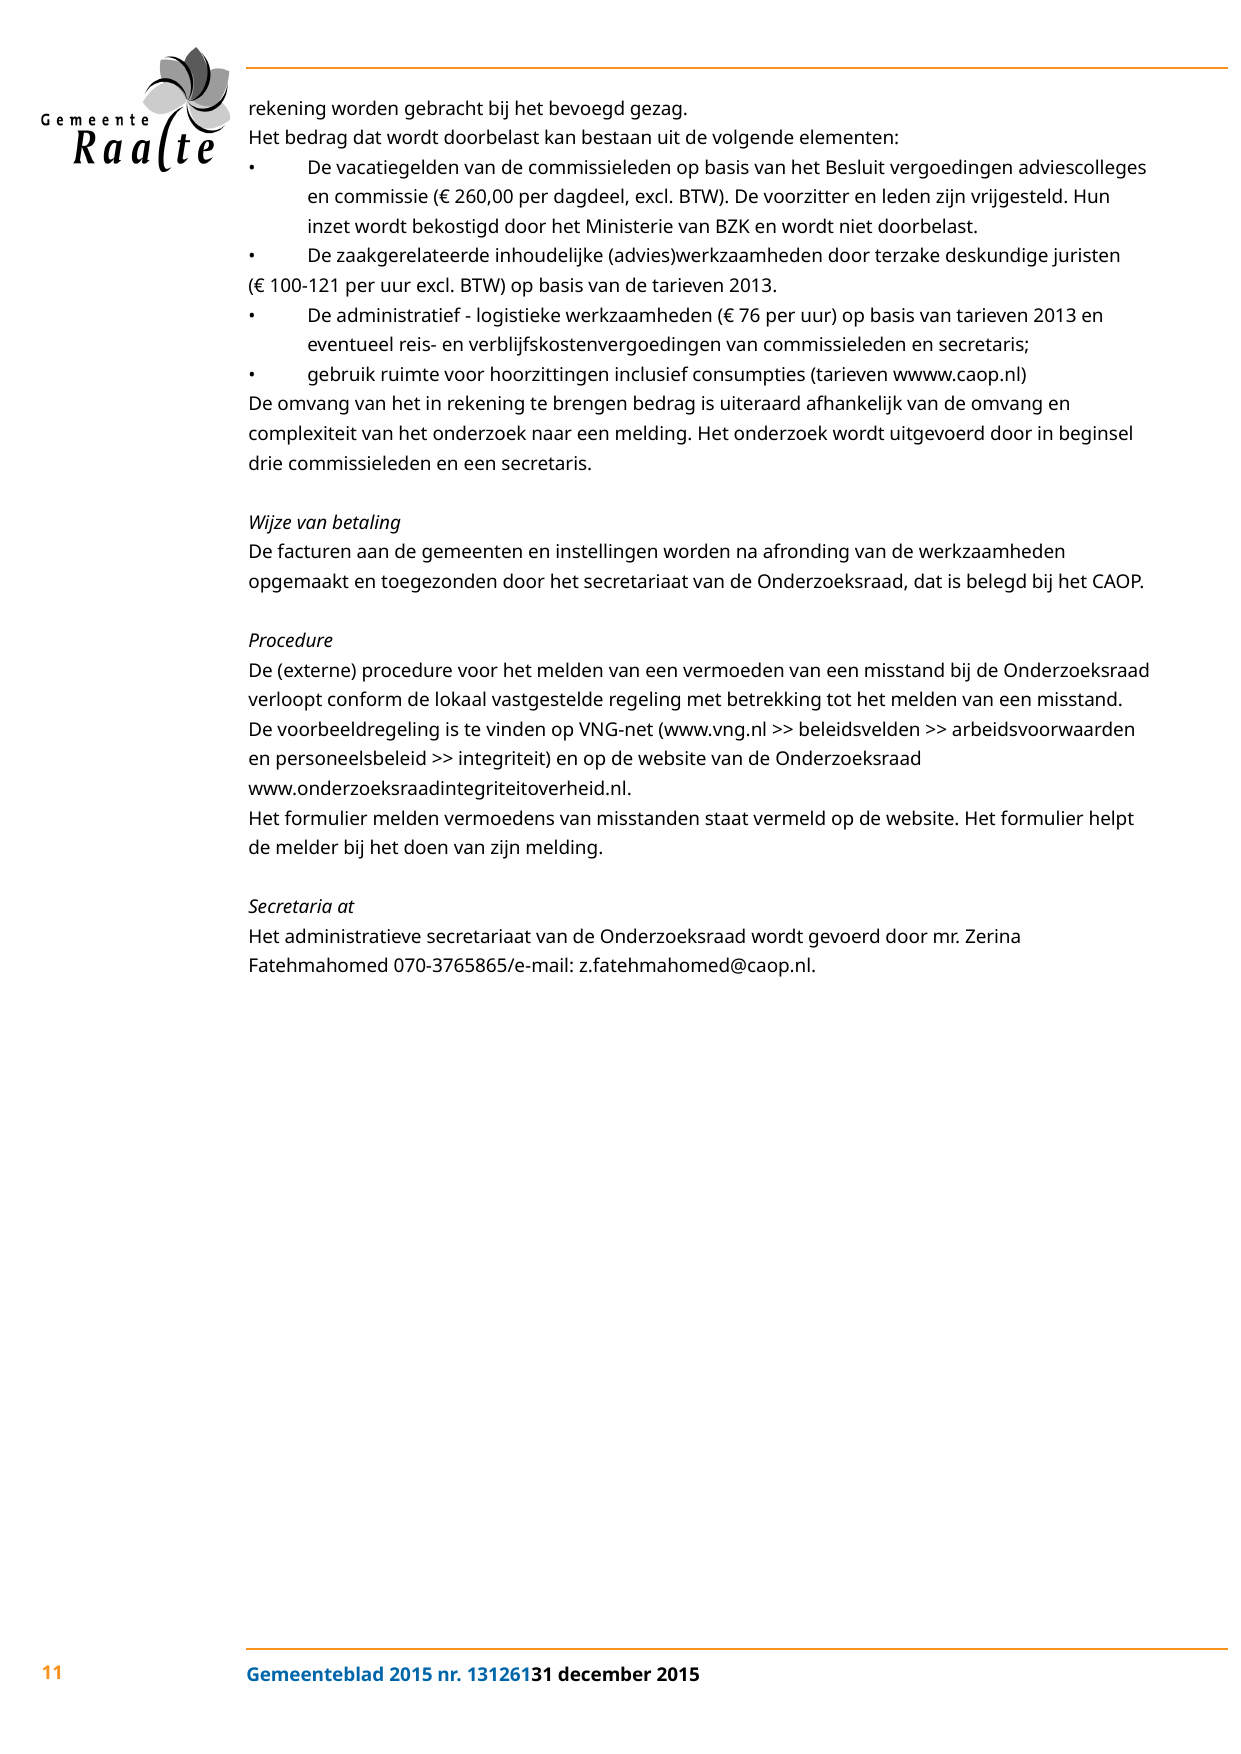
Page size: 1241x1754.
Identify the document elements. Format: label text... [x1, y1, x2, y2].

text Het administratieve secretariaat van de Onderzoeksraad wordt gevoerd door mr. Zerina Fatehmahomed 070-3765865/e-mail: z.fatehmahomed@caop.nl. [248, 923, 1152, 978]
picture [41, 47, 231, 172]
text (€ 100-121 per uur excl. BTW) op basis van de tarieven 2013. [248, 272, 1152, 298]
text De omvang van het in rekening te brengen bedrag is uiteraard afhankelijk van de omvang en complexiteit van het onderzoek naar een melding. Het onderzoek wordt uitgevoerd door in beginsel drie commissieleden en een secretaris. [248, 391, 1152, 476]
text verloopt conform de lokaal vastgestelde regeling met betrekking tot het melden van een misstand. [248, 686, 1152, 712]
list gebruik ruimte voor hoorzittingen inclusief consumpties (tarieven wwww.caop.nl) [248, 361, 1152, 387]
text De facturen aan de gemeenten en instellingen worden na afronding van de werkzaamheden opgemaakt en toegezonden door het secretariaat van de Onderzoeksraad, dat is belegd bij het CAOP. [248, 538, 1152, 594]
list De vacatiegelden van de commissieleden op basis van het Besluit vergoedingen adviescolleges en commissie (€ 260,00 per dagdeel, excl. BTW). De voorzitter en leden zijn vrijgesteld. Hun inzet wordt bekostigd door het Ministerie van BZK en wordt niet doorbelast. [248, 154, 1152, 239]
list De administratief - logistieke werkzaamheden (€ 76 per uur) op basis van tarieven 2013 en eventueel reis- en verblijfskostenvergoedingen van commissieleden en secretaris; [248, 302, 1152, 357]
text De voorbeeldregeling is te vinden op VNG-net (www.vng.nl >> beleidsvelden >> arbeidsvoorwaarden en personeelsbeleid >> integriteit) en op de website van de Onderzoeksraad www.onderzoeksraadintegriteitoverheid.nl. [248, 716, 1152, 801]
text De (externe) procedure voor het melden van een vermoeden van een misstand bij de Onderzoeksraad [248, 657, 1152, 683]
list De zaakgerelateerde inhoudelijke (advies)werkzaamheden door terzake deskundige juristen [248, 243, 1152, 268]
text Wijze van betaling [248, 509, 1152, 535]
text Secretaria at [248, 893, 1152, 919]
text Het formulier melden vermoedens van misstanden staat vermeld op de website. Het formulier helpt de melder bij het doen van zijn melding. [248, 805, 1152, 860]
text rekening worden gebracht bij het bevoegd gezag. [248, 95, 1152, 121]
text Procedure [248, 627, 1152, 653]
text Het bedrag dat wordt doorbelast kan bestaan uit de volgende elementen: [248, 124, 1152, 150]
